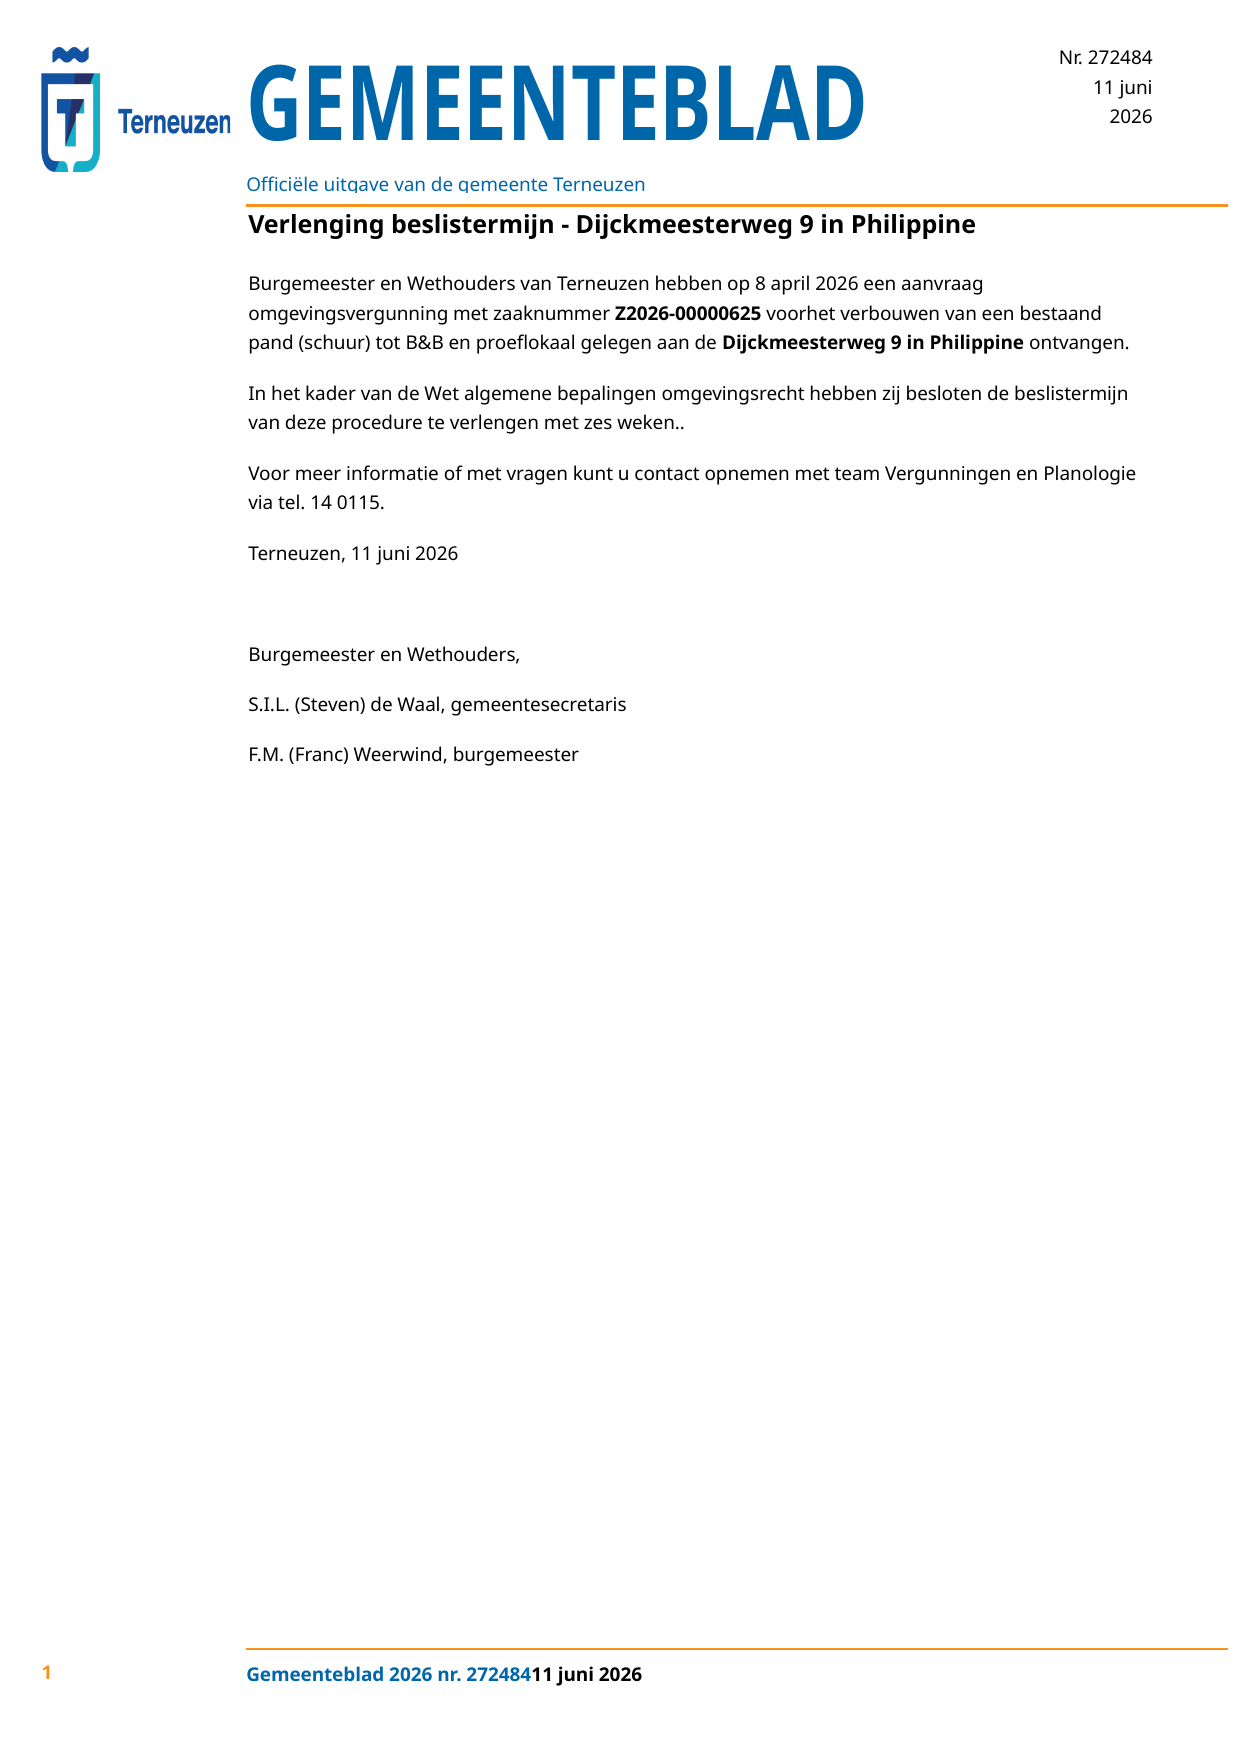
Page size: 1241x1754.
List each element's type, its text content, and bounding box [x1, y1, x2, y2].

text Burgemeester en Wethouders van Terneuzen hebben op 8 april 2026 een aanvraag omgevingsvergunning met zaaknummer Z2026-00000625 voorhet verbouwen van een bestaand pand (schuur) tot B&B en proeflokaal gelegen aan de Dijckmeesterweg 9 in Philippine ontvangen. [248, 270, 1152, 355]
text Voor meer informatie of met vragen kunt u contact opnemen met team Vergunningen en Planologie via tel. 14 0115. [248, 460, 1152, 515]
text Burgemeester en Wethouders, [248, 641, 1152, 666]
text Terneuzen, 11 juni 2026 [248, 540, 1152, 566]
text S.I.L. (Steven) de Waal, gemeentesecretaris [248, 691, 1152, 717]
text Verlenging beslistermijn - Dijckmeesterweg 9 in Philippine [248, 207, 1152, 241]
text F.M. (Franc) Weerwind, burgemeester [248, 742, 1152, 767]
text In het kader van de Wet algemene bepalingen omgevingsrecht hebben zij besloten de beslistermijn van deze procedure te verlengen met zes weken.. [248, 380, 1152, 435]
picture [41, 47, 231, 172]
